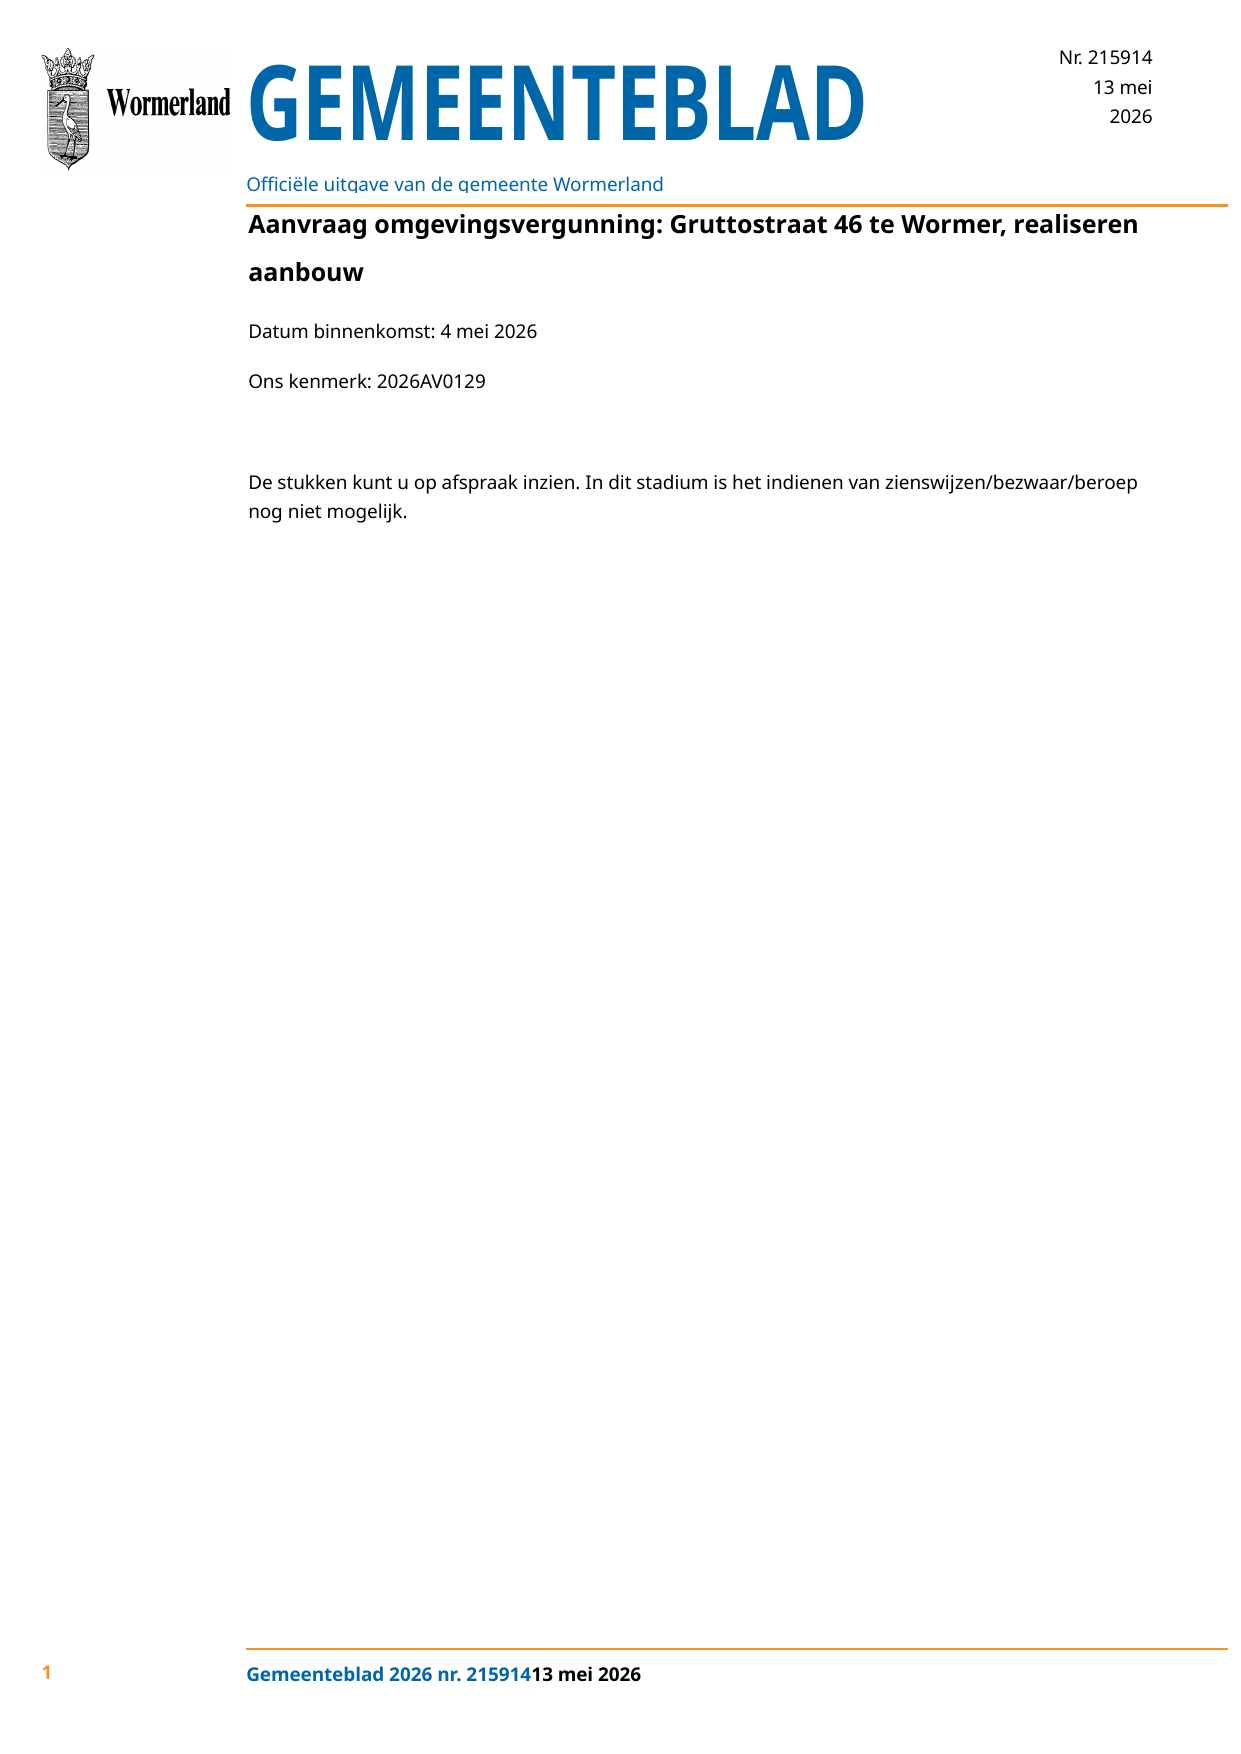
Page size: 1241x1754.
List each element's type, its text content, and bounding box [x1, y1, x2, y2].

text Aanvraag omgevingsvergunning: Gruttostraat 46 te Wormer, realiseren aanbouw [248, 207, 1152, 288]
text Datum binnenkomst: 4 mei 2026 [248, 318, 1152, 344]
text Ons kenmerk: 2026AV0129 [248, 368, 1152, 394]
text De stukken kunt u op afspraak inzien. In dit stadium is het indienen van zienswijzen/bezwaar/beroep nog niet mogelijk. [248, 469, 1152, 524]
picture [41, 47, 231, 172]
